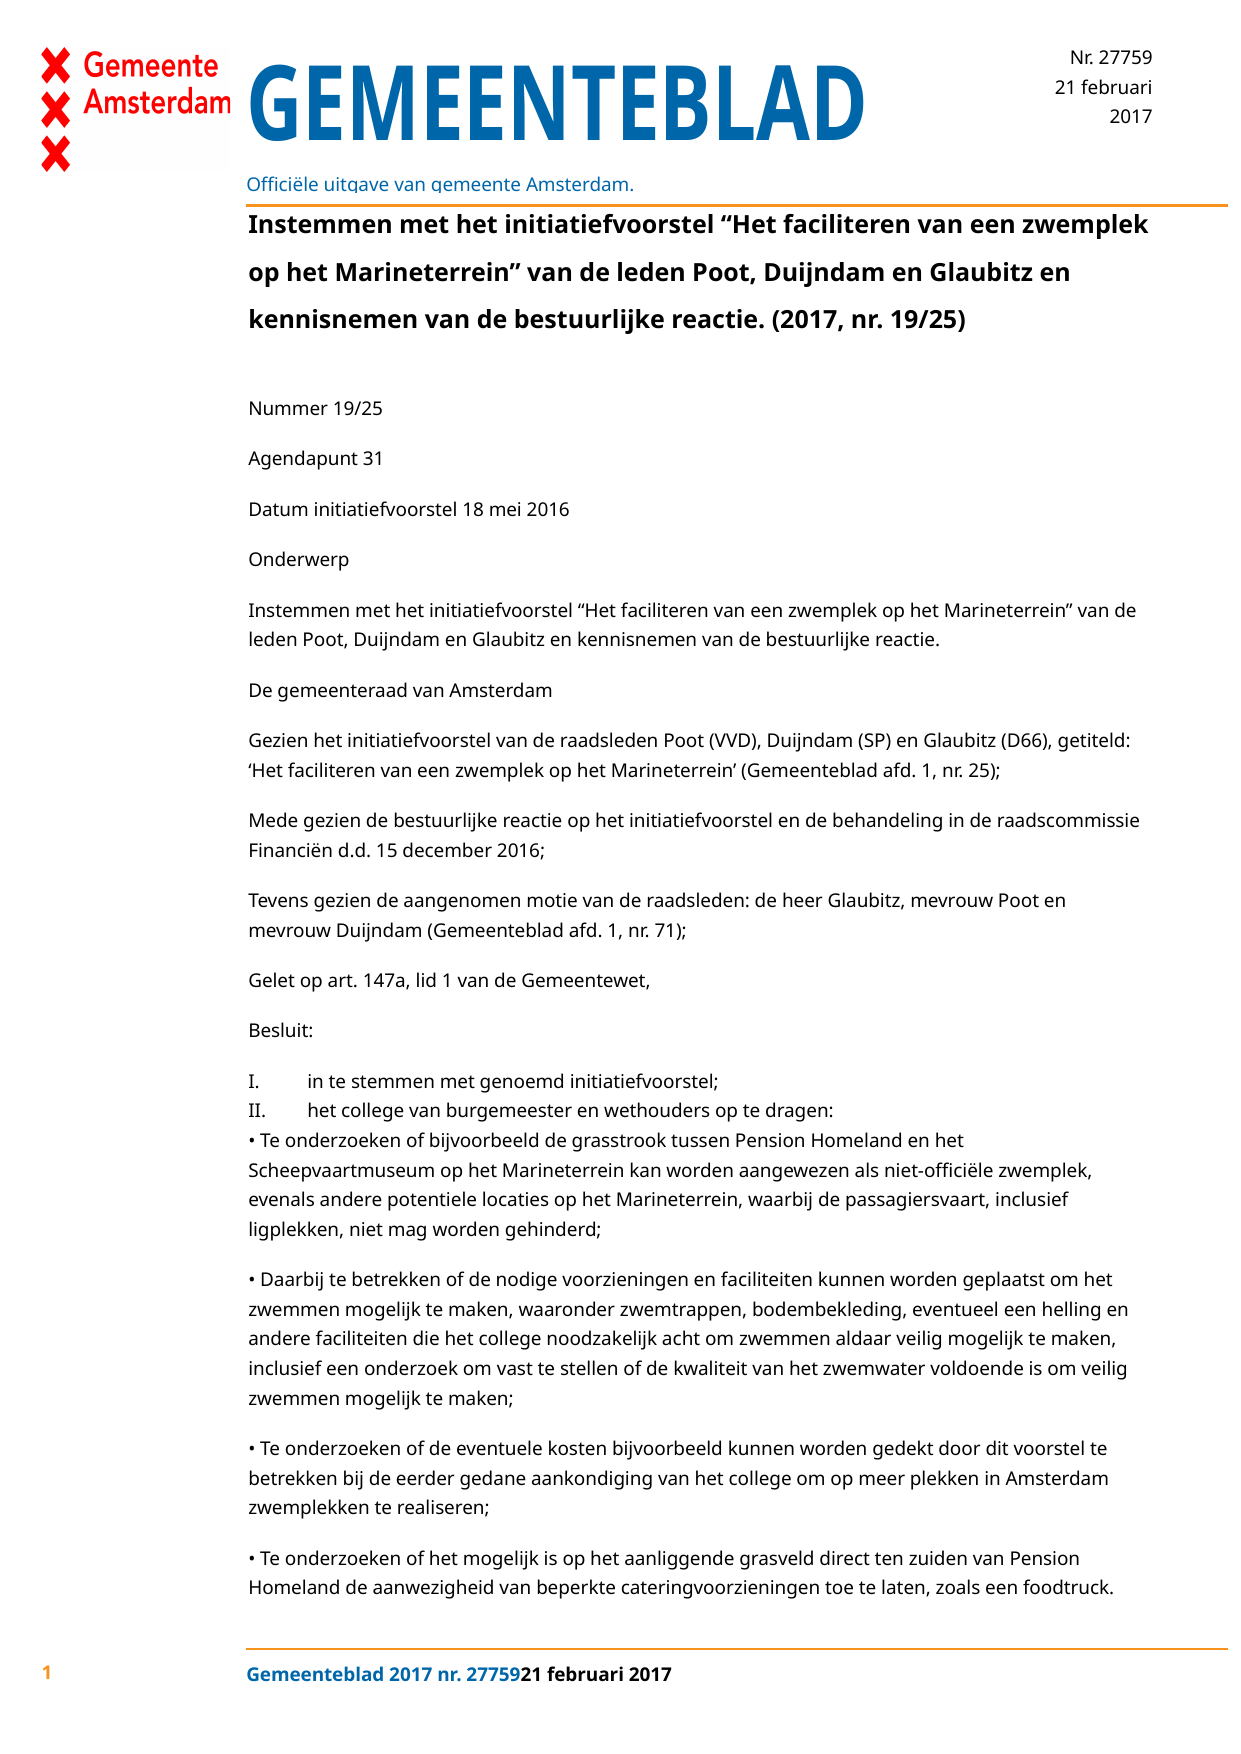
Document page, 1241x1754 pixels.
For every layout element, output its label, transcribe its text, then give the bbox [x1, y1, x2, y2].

list het college van burgemeester en wethouders op te dragen: [248, 1098, 1152, 1123]
text Agendapunt 31 [248, 446, 1152, 471]
text Datum initiatiefvoorstel 18 mei 2016 [248, 496, 1152, 522]
text • Te onderzoeken of de eventuele kosten bijvoorbeeld kunnen worden gedekt door dit voorstel te betrekken bij de eerder gedane aankondiging van het college om op meer plekken in Amsterdam zwemplekken te realiseren; [248, 1435, 1152, 1520]
picture [41, 47, 231, 172]
text • Te onderzoeken of bijvoorbeeld de grasstrook tussen Pension Homeland en het Scheepvaartmuseum op het Marineterrein kan worden aangewezen als niet-officiële zwemplek, evenals andere potentiele locaties op het Marineterrein, waarbij de passagiersvaart, inclusief ligplekken, niet mag worden gehinderd; [248, 1127, 1152, 1242]
list in te stemmen met genoemd initiatiefvoorstel; [248, 1068, 1152, 1094]
text Mede gezien de bestuurlijke reactie op het initiatiefvoorstel en de behandeling in de raadscommissie Financiën d.d. 15 december 2016; [248, 807, 1152, 862]
text Instemmen met het initiatiefvoorstel “Het faciliteren van een zwemplek op het Marineterrein” van de leden Poot, Duijndam en Glaubitz en kennisnemen van de bestuurlijke reactie. [248, 597, 1152, 652]
text Tevens gezien de aangenomen motie van de raadsleden: de heer Glaubitz, mevrouw Poot en mevrouw Duijndam (Gemeenteblad afd. 1, nr. 71); [248, 887, 1152, 942]
text Gelet op art. 147a, lid 1 van de Gemeentewet, [248, 967, 1152, 993]
text Gezien het initiatiefvoorstel van de raadsleden Poot (VVD), Duijndam (SP) en Glaubitz (D66), getiteld: ‘Het faciliteren van een zwemplek op het Marineterrein’ (Gemeenteblad afd. 1, nr. 25); [248, 727, 1152, 782]
text • Te onderzoeken of het mogelijk is op het aanliggende grasveld direct ten zuiden van Pension Homeland de aanwezigheid van beperkte cateringvoorzieningen toe te laten, zoals een foodtruck. [248, 1545, 1152, 1600]
text Besluit: [248, 1018, 1152, 1043]
text De gemeenteraad van Amsterdam [248, 677, 1152, 702]
text Instemmen met het initiatiefvoorstel “Het faciliteren van een zwemplek op het Marineterrein” van de leden Poot, Duijndam en Glaubitz en kennisnemen van de bestuurlijke reactie. (2017, nr. 19/25) [248, 207, 1152, 336]
text Onderwerp [248, 546, 1152, 572]
text • Daarbij te betrekken of de nodige voorzieningen en faciliteiten kunnen worden geplaatst om het zwemmen mogelijk te maken, waaronder zwemtrappen, bodembekleding, eventueel een helling en andere faciliteiten die het college noodzakelijk acht om zwemmen aldaar veilig mogelijk te maken, inclusief een onderzoek om vast te stellen of de kwaliteit van het zwemwater voldoende is om veilig zwemmen mogelijk te maken; [248, 1266, 1152, 1410]
text Nummer 19/25 [248, 395, 1152, 421]
